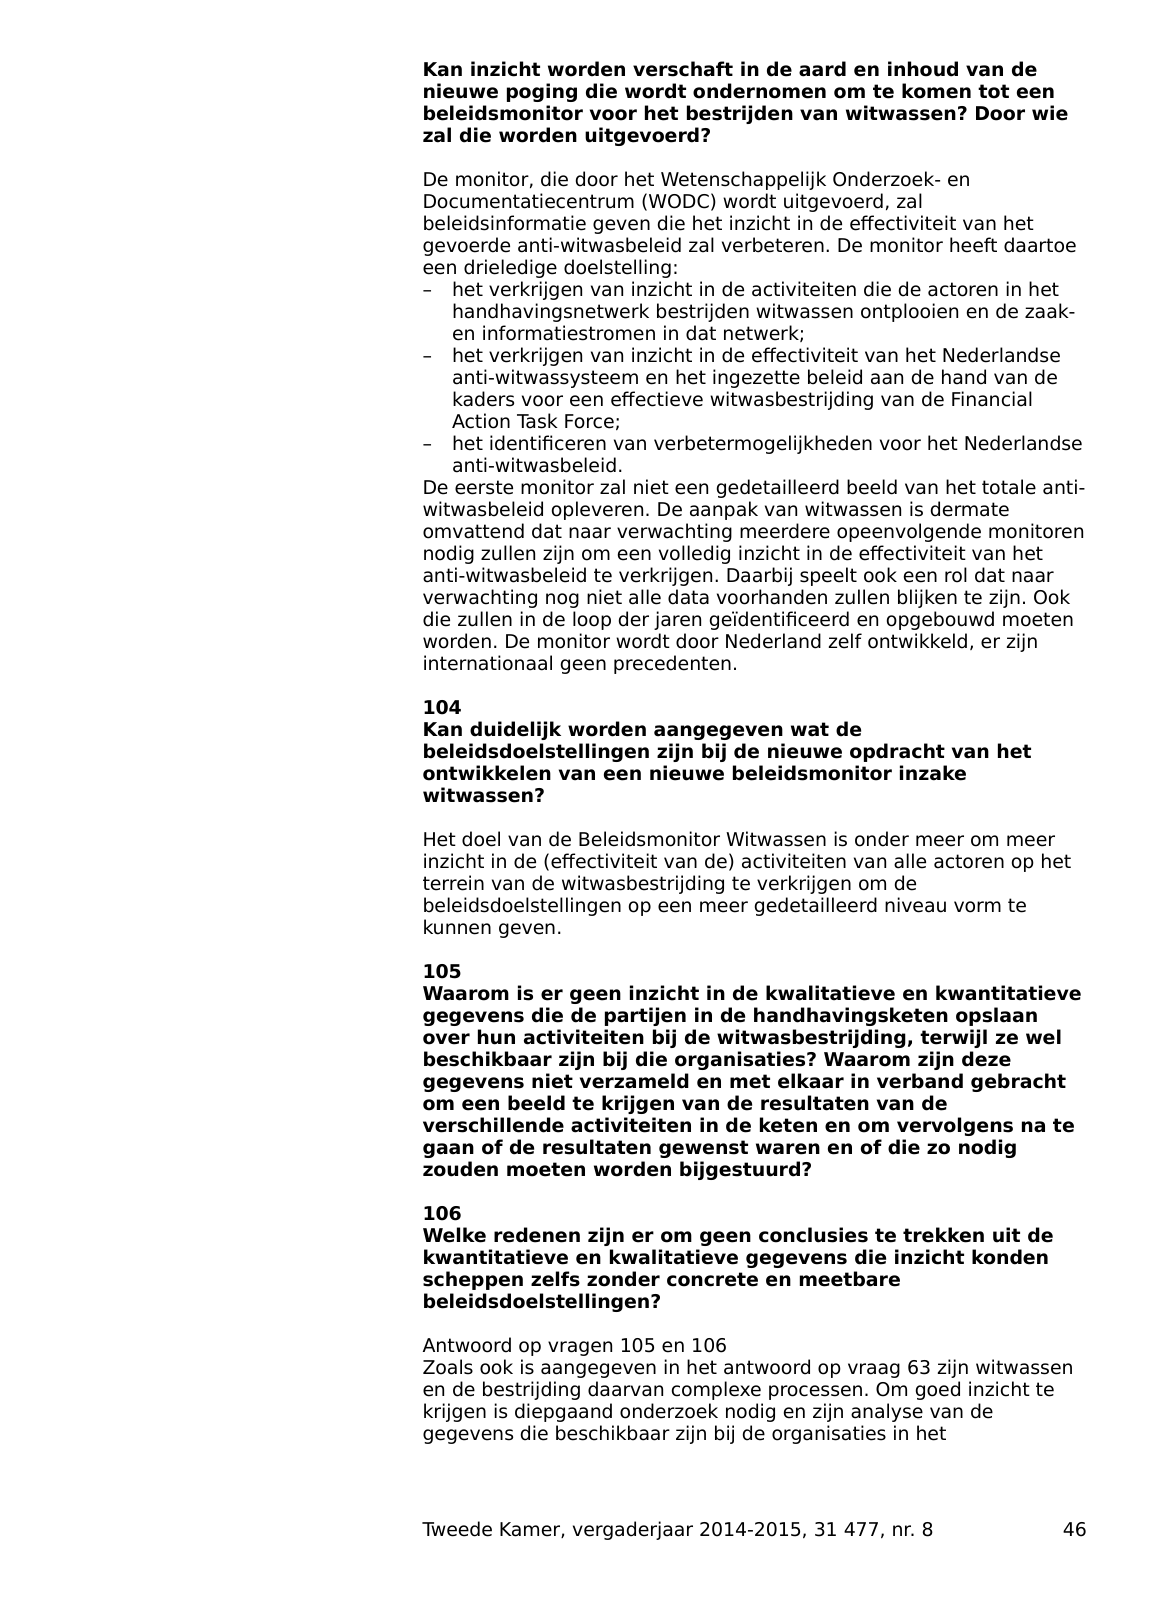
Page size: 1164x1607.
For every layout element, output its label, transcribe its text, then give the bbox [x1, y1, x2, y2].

text Zoals ook is aangegeven in het antwoord op vraag 63 zijn witwassen en de bestrijding daarvan complexe processen. Om goed inzicht te krijgen is diepgaand onderzoek nodig en zijn analyse van de gegevens die beschikbaar zijn bij de organisaties in het [422, 1357, 1087, 1445]
text 104 [422, 697, 1087, 719]
text Welke redenen zijn er om geen conclusies te trekken uit de kwantitatieve en kwalitatieve gegevens die inzicht konden scheppen zelfs zonder concrete en meetbare beleidsdoelstellingen? [422, 1225, 1087, 1313]
text – het identificeren van verbetermogelijkheden voor het Nederlandse anti-witwasbeleid. [422, 433, 1087, 477]
text – het verkrijgen van inzicht in de effectiviteit van het Nederlandse anti-witwassysteem en het ingezette beleid aan de hand van de kaders voor een effectieve witwasbestrijding van de Financial Action Task Force; [422, 345, 1087, 433]
text 106 [422, 1203, 1087, 1225]
text Kan inzicht worden verschaft in de aard en inhoud van de nieuwe poging die wordt ondernomen om te komen tot een beleidsmonitor voor het bestrijden van witwassen? Door wie zal die worden uitgevoerd? [422, 59, 1087, 147]
text De eerste monitor zal niet een gedetailleerd beeld van het totale anti-witwasbeleid opleveren. De aanpak van witwassen is dermate omvattend dat naar verwachting meerdere opeenvolgende monitoren nodig zullen zijn om een volledig inzicht in de effectiviteit van het anti-witwasbeleid te verkrijgen. Daarbij speelt ook een rol dat naar verwachting nog niet alle data voorhanden zullen blijken te zijn. Ook die zullen in de loop der jaren geïdentificeerd en opgebouwd moeten worden. De monitor wordt door Nederland zelf ontwikkeld, er zijn internationaal geen precedenten. [422, 477, 1087, 675]
text Antwoord op vragen 105 en 106 [422, 1335, 1087, 1357]
text De monitor, die door het Wetenschappelijk Onderzoek- en Documentatiecentrum (WODC) wordt uitgevoerd, zal beleidsinformatie geven die het inzicht in de effectiviteit van het gevoerde anti-witwasbeleid zal verbeteren. De monitor heeft daartoe een drieledige doelstelling: [422, 169, 1087, 279]
text 105 [422, 961, 1087, 983]
text Het doel van de Beleidsmonitor Witwassen is onder meer om meer inzicht in de (effectiviteit van de) activiteiten van alle actoren op het terrein van de witwasbestrijding te verkrijgen om de beleidsdoelstellingen op een meer gedetailleerd niveau vorm te kunnen geven. [422, 829, 1087, 939]
text Waarom is er geen inzicht in de kwalitatieve en kwantitatieve gegevens die de partijen in de handhavingsketen opslaan over hun activiteiten bij de witwasbestrijding, terwijl ze wel beschikbaar zijn bij die organisaties? Waarom zijn deze gegevens niet verzameld en met elkaar in verband gebracht om een beeld te krijgen van de resultaten van de verschillende activiteiten in de keten en om vervolgens na te gaan of de resultaten gewenst waren en of die zo nodig zouden moeten worden bijgestuurd? [422, 983, 1087, 1181]
text – het verkrijgen van inzicht in de activiteiten die de actoren in het handhavingsnetwerk bestrijden witwassen ontplooien en de zaak- en informatiestromen in dat netwerk; [422, 279, 1087, 345]
text Kan duidelijk worden aangegeven wat de beleidsdoelstellingen zijn bij de nieuwe opdracht van het ontwikkelen van een nieuwe beleidsmonitor inzake witwassen? [422, 719, 1087, 807]
